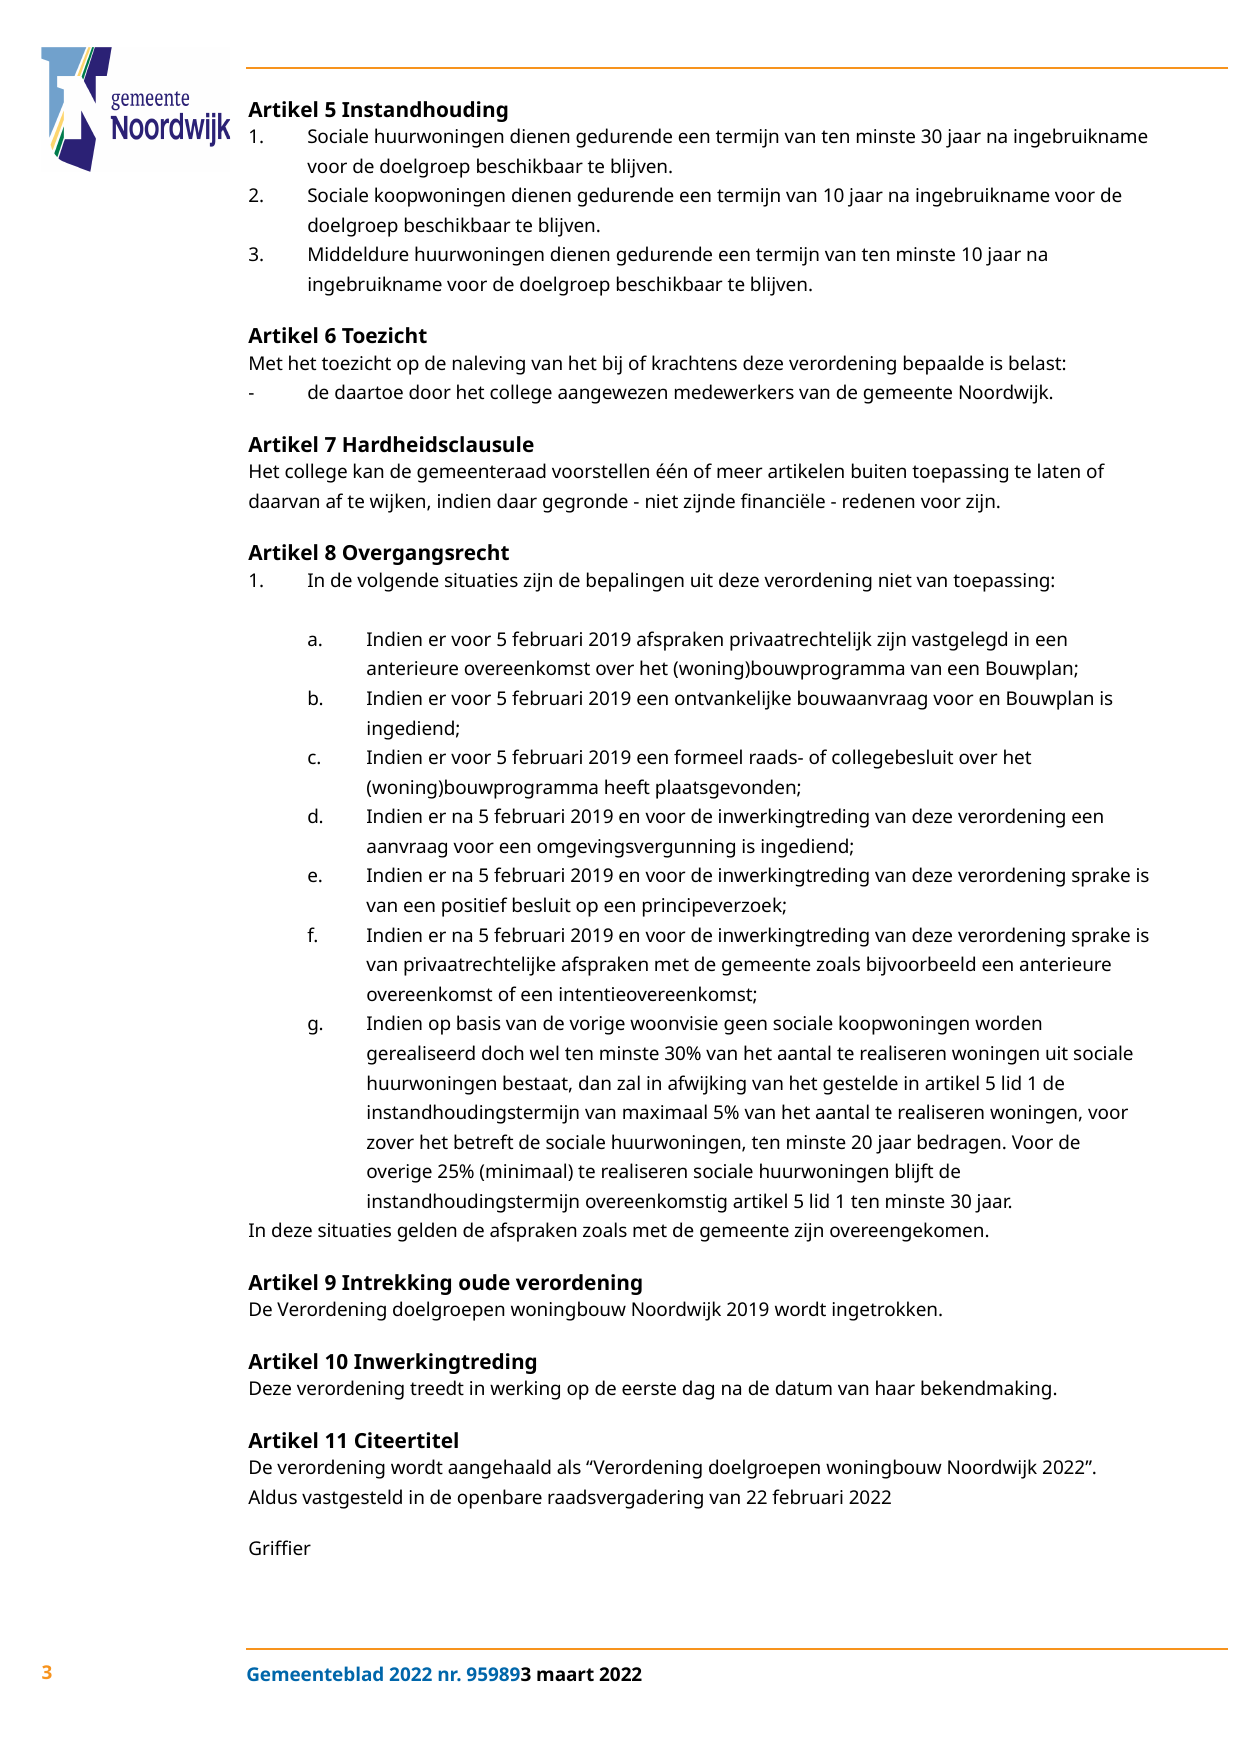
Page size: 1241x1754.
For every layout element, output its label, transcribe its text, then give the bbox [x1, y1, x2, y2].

list Sociale koopwoningen dienen gedurende een termijn van 10 jaar na ingebruikname voor de doelgroep beschikbaar te blijven. [248, 182, 1152, 238]
text Aldus vastgesteld in de openbare raadsvergadering van 22 februari 2022 [248, 1484, 1152, 1509]
text Artikel 5 Instandhouding [248, 95, 1152, 123]
list Indien er na 5 februari 2019 en voor de inwerkingtreding van deze verordening een aanvraag voor een omgevingsvergunning is ingediend; [307, 803, 1152, 859]
list Indien er na 5 februari 2019 en voor de inwerkingtreding van deze verordening sprake is van een positief besluit op een principeverzoek; [307, 863, 1152, 918]
text De verordening wordt aangehaald als “Verordening doelgroepen woningbouw Noordwijk 2022”. [248, 1454, 1152, 1480]
text Artikel 9 Intrekking oude verordening [248, 1268, 1152, 1297]
text Artikel 7 Hardheidsclausule [248, 430, 1152, 458]
text Griffier [248, 1535, 1152, 1561]
text De Verordening doelgroepen woningbouw Noordwijk 2019 wordt ingetrokken. [248, 1297, 1152, 1322]
picture [41, 47, 231, 172]
list In de volgende situaties zijn de bepalingen uit deze verordening niet van toepassing: [248, 567, 1152, 593]
list Indien op basis van de vorige woonvisie geen sociale koopwoningen worden gerealiseerd doch wel ten minste 30% van het aantal te realiseren woningen uit sociale huurwoningen bestaat, dan zal in afwijking van het gestelde in artikel 5 lid 1 de instandhoudingstermijn van maximaal 5% van het aantal te realiseren woningen, voor zover het betreft de sociale huurwoningen, ten minste 20 jaar bedragen. Voor de overige 25% (minimaal) te realiseren sociale huurwoningen blijft de instandhoudingstermijn overeenkomstig artikel 5 lid 1 ten minste 30 jaar. [307, 1011, 1152, 1214]
list Indien er voor 5 februari 2019 een formeel raads- of collegebesluit over het (woning)bouwprogramma heeft plaatsgevonden; [307, 744, 1152, 800]
list Middeldure huurwoningen dienen gedurende een termijn van ten minste 10 jaar na ingebruikname voor de doelgroep beschikbaar te blijven. [248, 242, 1152, 297]
text Het college kan de gemeenteraad voorstellen één of meer artikelen buiten toepassing te laten of daarvan af te wijken, indien daar gegronde - niet zijnde financiële - redenen voor zijn. [248, 458, 1152, 514]
text In deze situaties gelden de afspraken zoals met de gemeente zijn overeengekomen. [248, 1218, 1152, 1243]
text Artikel 6 Toezicht [248, 322, 1152, 350]
list Sociale huurwoningen dienen gedurende een termijn van ten minste 30 jaar na ingebruikname voor de doelgroep beschikbaar te blijven. [248, 123, 1152, 178]
text Artikel 10 Inwerkingtreding [248, 1347, 1152, 1375]
list de daartoe door het college aangewezen medewerkers van de gemeente Noordwijk. [248, 379, 1152, 405]
text Artikel 8 Overgangsrecht [248, 538, 1152, 567]
list Indien er voor 5 februari 2019 een ontvankelijke bouwaanvraag voor en Bouwplan is ingediend; [307, 685, 1152, 741]
text Met het toezicht op de naleving van het bij of krachtens deze verordening bepaalde is belast: [248, 350, 1152, 376]
list Indien er na 5 februari 2019 en voor de inwerkingtreding van deze verordening sprake is van privaatrechtelijke afspraken met de gemeente zoals bijvoorbeeld een anterieure overeenkomst of een intentieovereenkomst; [307, 922, 1152, 1007]
text Deze verordening treedt in werking op de eerste dag na de datum van haar bekendmaking. [248, 1375, 1152, 1401]
text Artikel 11 Citeertitel [248, 1426, 1152, 1454]
list Indien er voor 5 februari 2019 afspraken privaatrechtelijk zijn vastgelegd in een anterieure overeenkomst over het (woning)bouwprogramma van een Bouwplan; [307, 626, 1152, 681]
